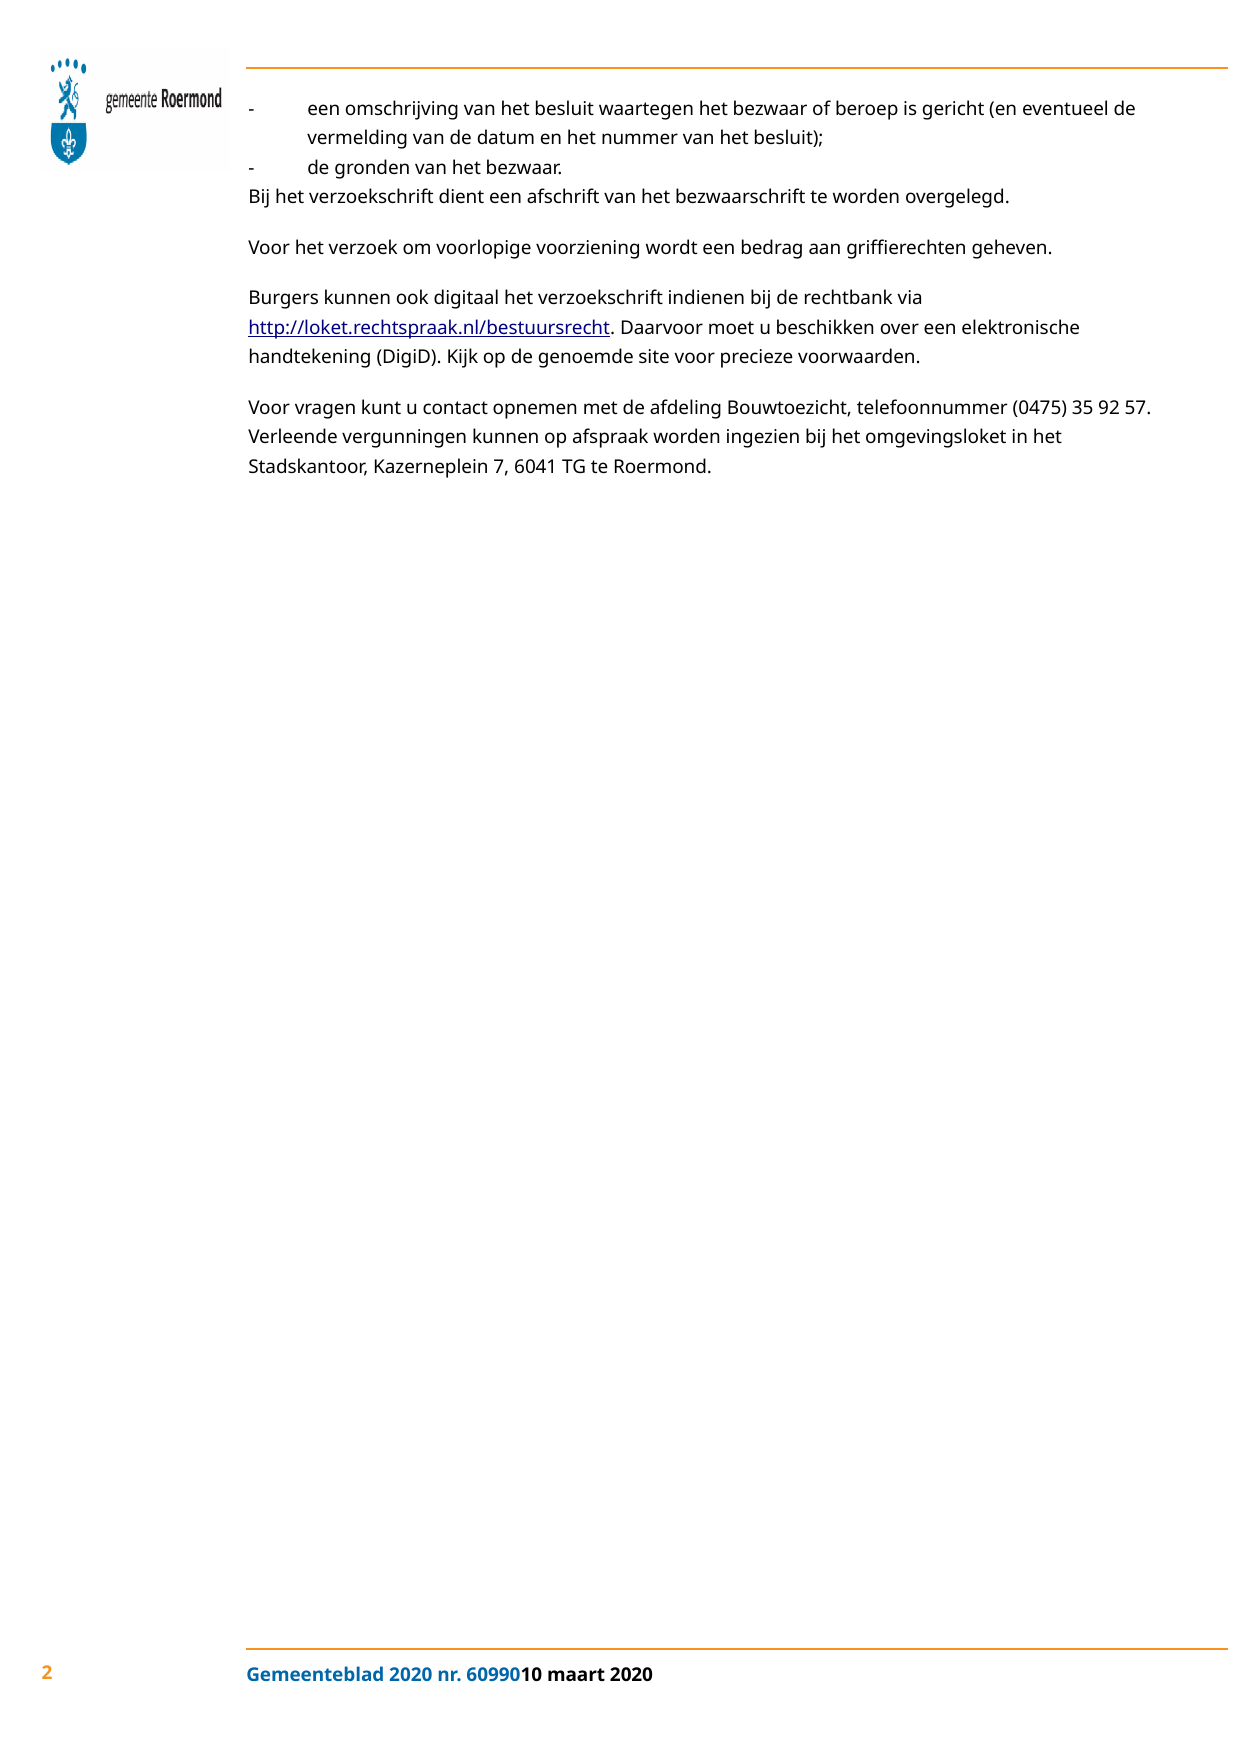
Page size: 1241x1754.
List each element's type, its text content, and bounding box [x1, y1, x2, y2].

text Voor vragen kunt u contact opnemen met de afdeling Bouwtoezicht, telefoonnummer (0475) 35 92 57. Verleende vergunningen kunnen op afspraak worden ingezien bij het omgevingsloket in het Stadskantoor, Kazerneplein 7, 6041 TG te Roermond. [248, 394, 1152, 479]
list de gronden van het bezwaar. [248, 154, 1152, 180]
text Voor het verzoek om voorlopige voorziening wordt een bedrag aan griffierechten geheven. [248, 234, 1152, 260]
text Burgers kunnen ook digitaal het verzoekschrift indienen bij de rechtbank via http://loket.rechtspraak.nl/bestuursrecht. Daarvoor moet u beschikken over een elektronische handtekening (DigiD). Kijk op de genoemde site voor precieze voorwaarden. [248, 284, 1152, 369]
list een omschrijving van het besluit waartegen het bezwaar of beroep is gericht (en eventueel de vermelding van de datum en het nummer van het besluit); [248, 95, 1152, 150]
text Bij het verzoekschrift dient een afschrift van het bezwaarschrift te worden overgelegd. [248, 183, 1152, 209]
picture [41, 47, 231, 172]
